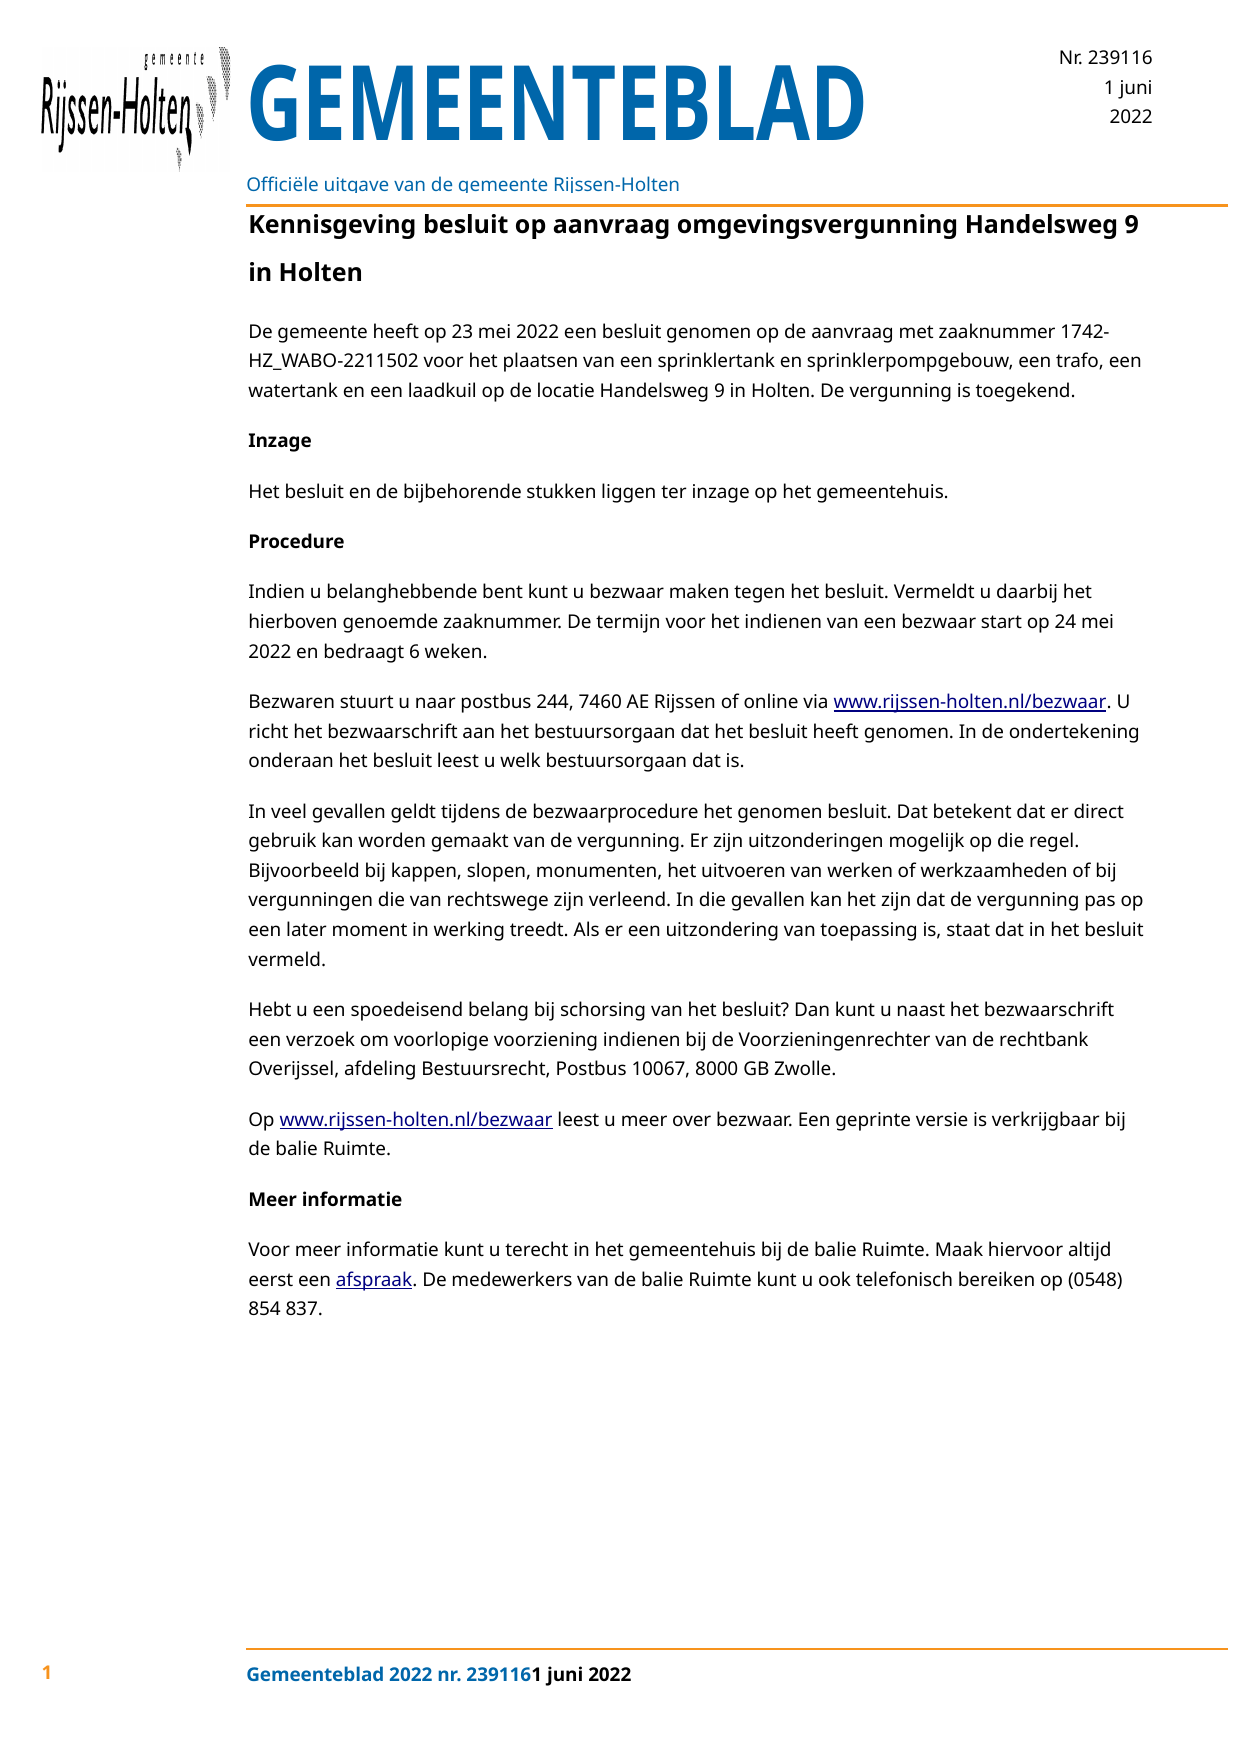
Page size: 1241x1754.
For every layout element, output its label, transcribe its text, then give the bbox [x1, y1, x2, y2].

text Voor meer informatie kunt u terecht in het gemeentehuis bij de balie Ruimte. Maak hiervoor altijd eerst een afspraak. De medewerkers van de balie Ruimte kunt u ook telefonisch bereiken op (0548) 854 837. [248, 1236, 1152, 1321]
text Meer informatie [248, 1186, 1152, 1212]
text Indien u belanghebbende bent kunt u bezwaar maken tegen het besluit. Vermeldt u daarbij het hierboven genoemde zaaknummer. De termijn voor het indienen van een bezwaar start op 24 mei 2022 en bedraagt 6 weken. [248, 579, 1152, 664]
text Procedure [248, 528, 1152, 554]
text Op www.rijssen-holten.nl/bezwaar leest u meer over bezwaar. Een geprinte versie is verkrijgbaar bij de balie Ruimte. [248, 1106, 1152, 1161]
text Bezwaren stuurt u naar postbus 244, 7460 AE Rijssen of online via www.rijssen-holten.nl/bezwaar. U richt het bezwaarschrift aan het bestuursorgaan dat het besluit heeft genomen. In de ondertekening onderaan het besluit leest u welk bestuursorgaan dat is. [248, 688, 1152, 773]
picture [41, 47, 231, 172]
text Hebt u een spoedeisend belang bij schorsing van het besluit? Dan kunt u naast het bezwaarschrift een verzoek om voorlopige voorziening indienen bij de Voorzieningenrechter van de rechtbank Overijssel, afdeling Bestuursrecht, Postbus 10067, 8000 GB Zwolle. [248, 996, 1152, 1081]
text Kennisgeving besluit op aanvraag omgevingsvergunning Handelsweg 9 in Holten [248, 207, 1152, 288]
text De gemeente heeft op 23 mei 2022 een besluit genomen op de aanvraag met zaaknummer 1742-HZ_WABO-2211502 voor het plaatsen van een sprinklertank en sprinklerpompgebouw, een trafo, een watertank en een laadkuil op de locatie Handelsweg 9 in Holten. De vergunning is toegekend. [248, 318, 1152, 403]
text Inzage [248, 427, 1152, 453]
text In veel gevallen geldt tijdens de bezwaarprocedure het genomen besluit. Dat betekent dat er direct gebruik kan worden gemaakt van de vergunning. Er zijn uitzonderingen mogelijk op die regel. Bijvoorbeeld bij kappen, slopen, monumenten, het uitvoeren van werken of werkzaamheden of bij vergunningen die van rechtswege zijn verleend. In die gevallen kan het zijn dat de vergunning pas op een later moment in werking treedt. Als er een uitzondering van toepassing is, staat dat in het besluit vermeld. [248, 798, 1152, 972]
text Het besluit en de bijbehorende stukken liggen ter inzage op het gemeentehuis. [248, 478, 1152, 504]
